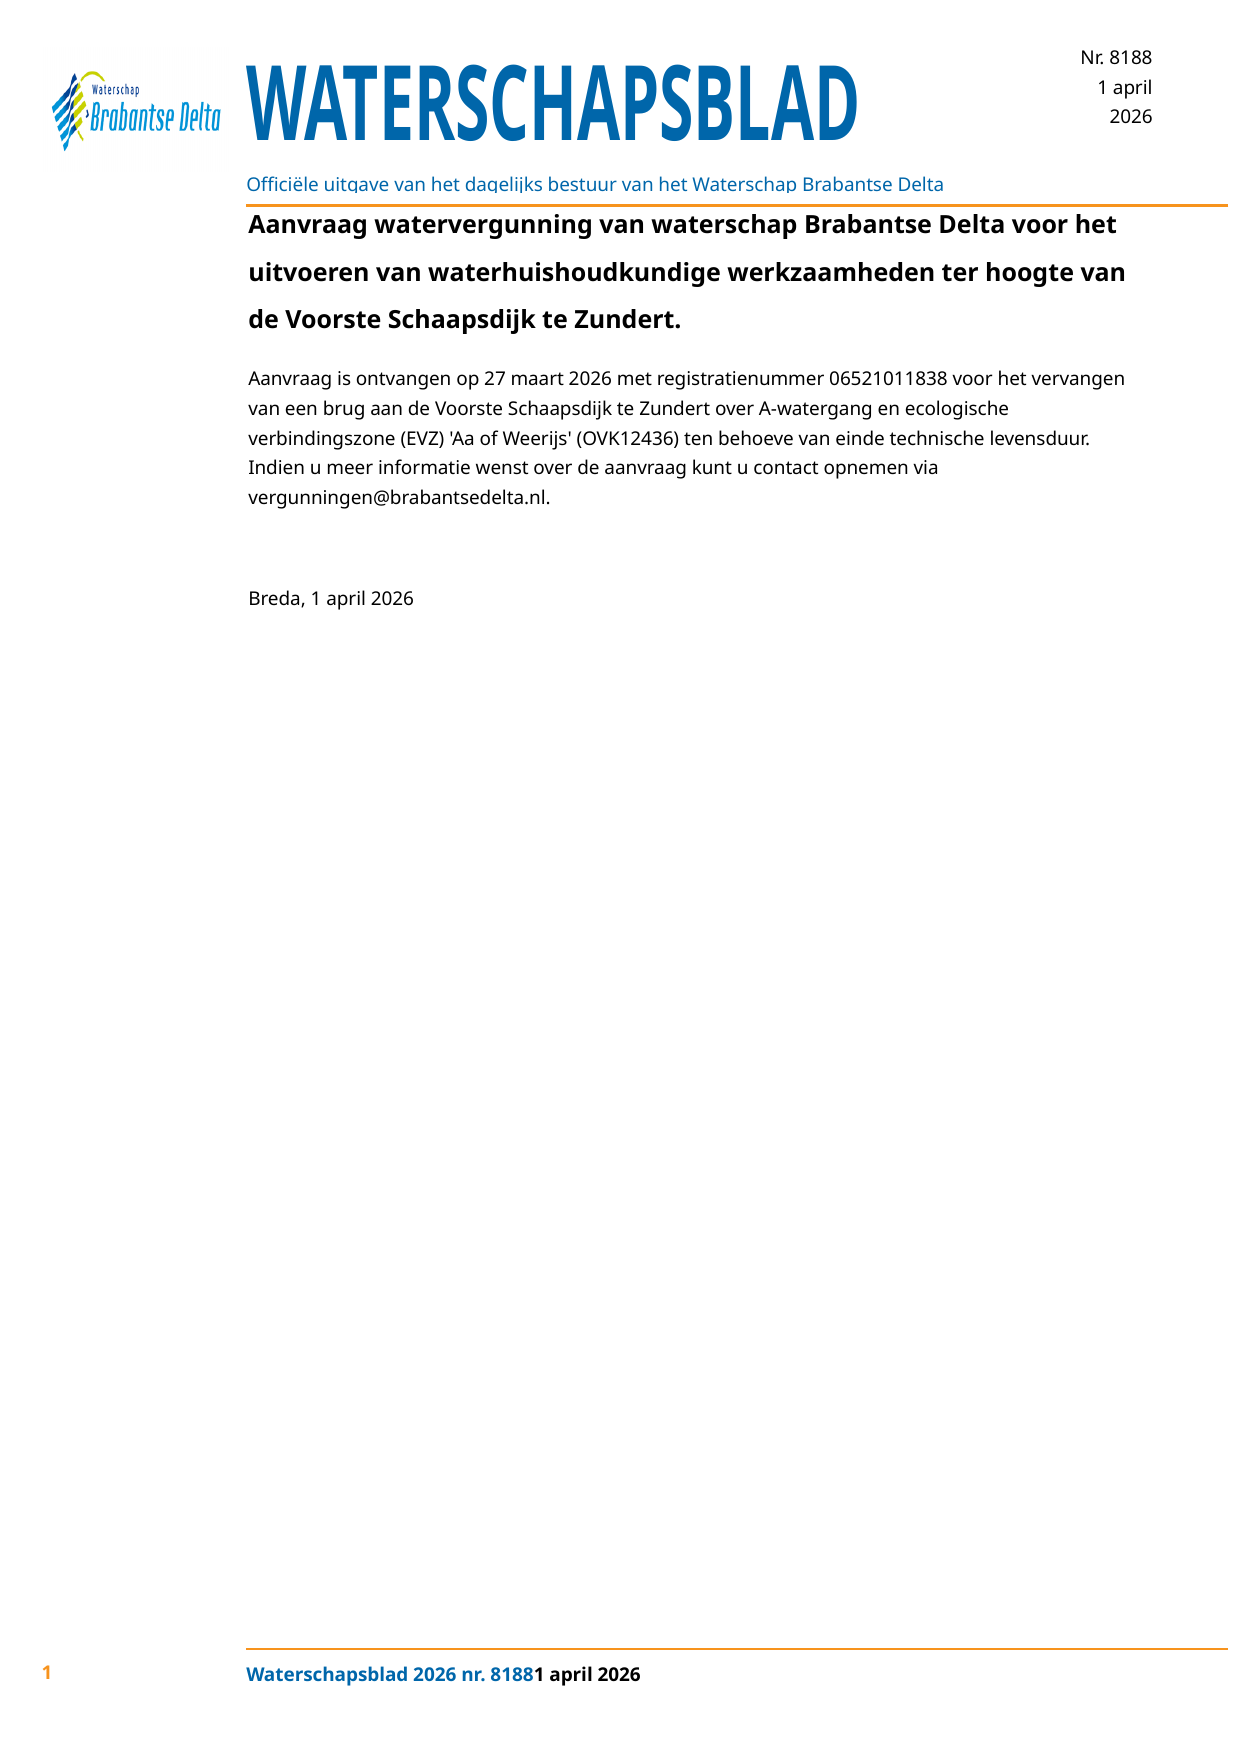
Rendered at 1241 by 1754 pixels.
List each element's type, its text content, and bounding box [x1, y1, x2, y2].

text Aanvraag watervergunning van waterschap Brabantse Delta voor het uitvoeren van waterhuishoudkundige werkzaamheden ter hoogte van de Voorste Schaapsdijk te Zundert. [248, 207, 1152, 336]
picture [41, 47, 231, 172]
text Aanvraag is ontvangen op 27 maart 2026 met registratienummer 06521011838 voor het vervangen van een brug aan de Voorste Schaapsdijk te Zundert over A-watergang en ecologische verbindingszone (EVZ) 'Aa of Weerijs' (OVK12436) ten behoeve van einde technische levensduur. Indien u meer informatie wenst over de aanvraag kunt u contact opnemen via vergunningen@brabantsedelta.nl. [248, 366, 1152, 509]
text Breda, 1 april 2026 [248, 585, 1152, 610]
